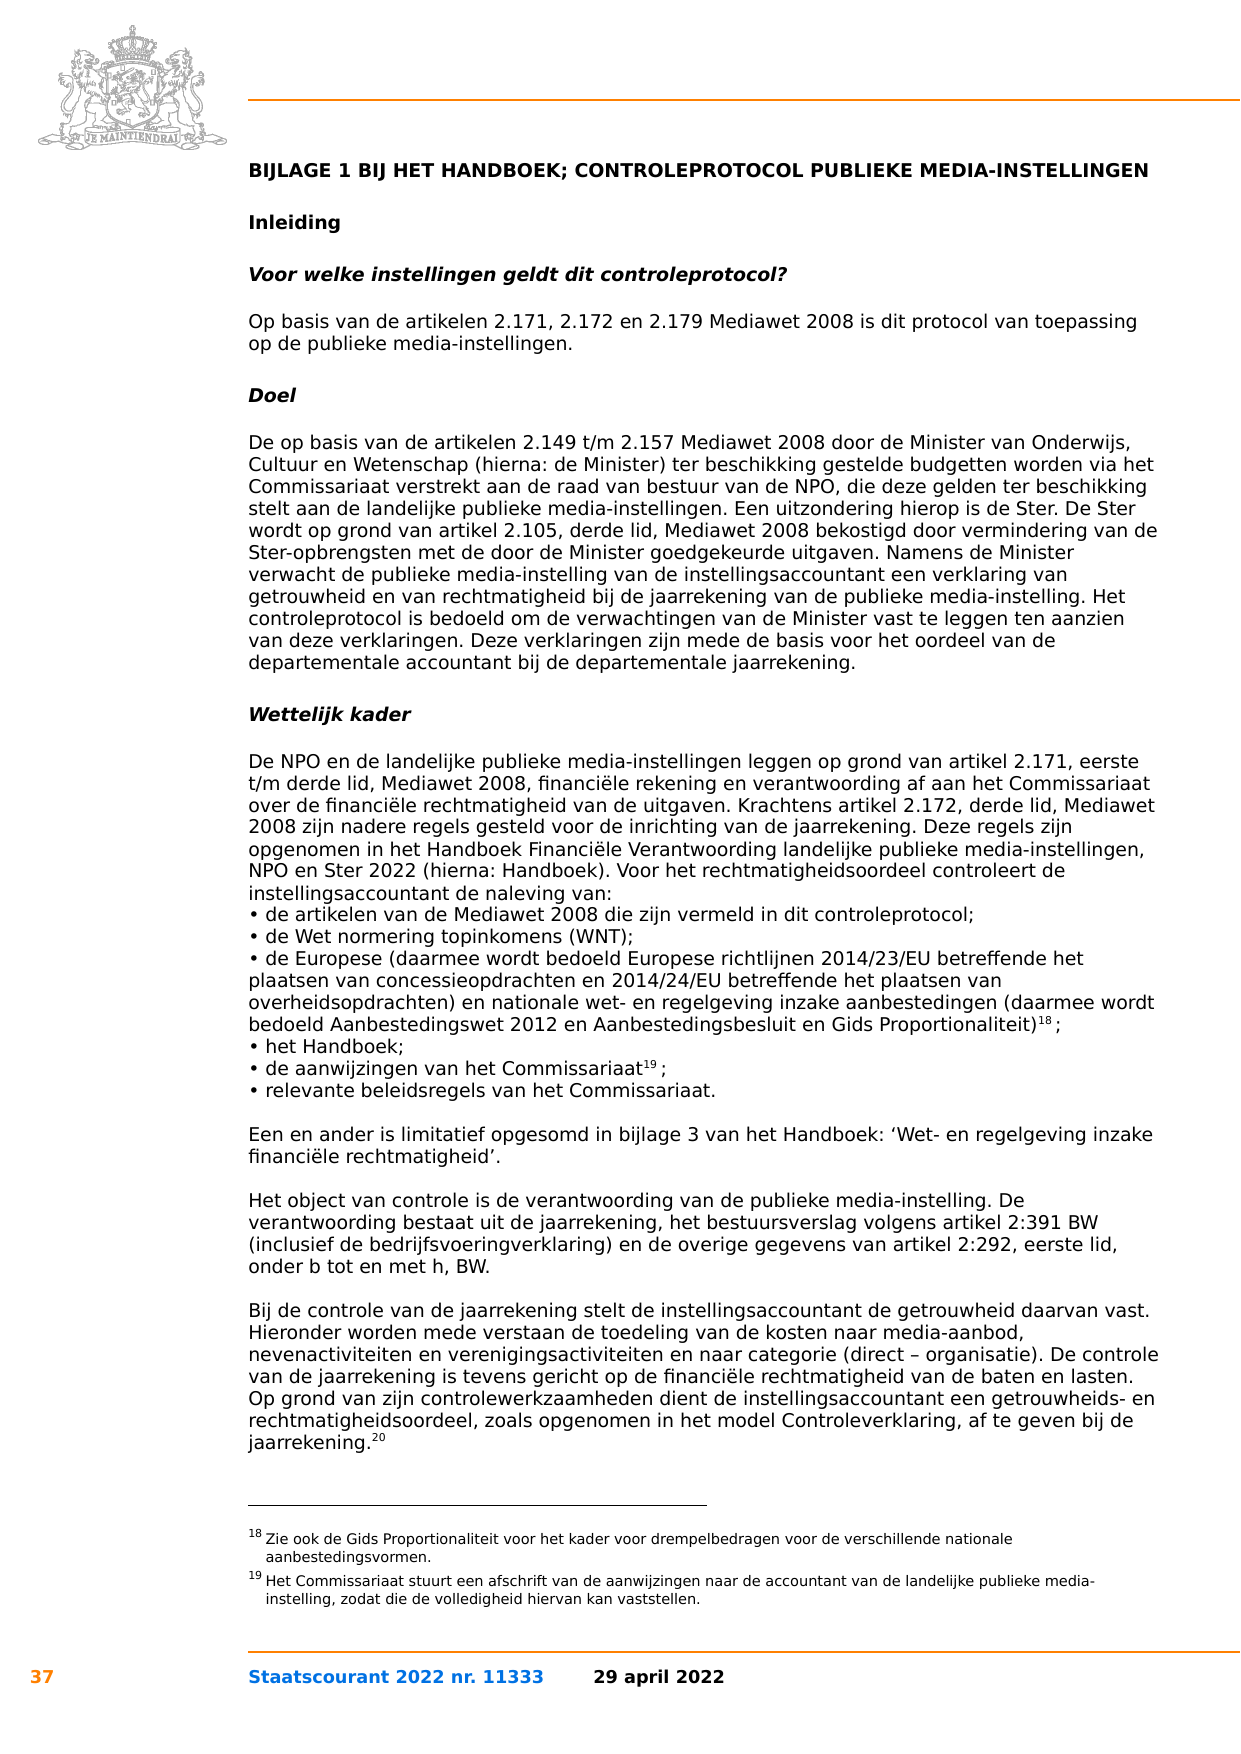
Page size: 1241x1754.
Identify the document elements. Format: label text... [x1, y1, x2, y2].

text Een en ander is limitatief opgesomd in bijlage 3 van het Handboek: ‘Wet- en regelgeving inzake financiële rechtmatigheid’. [248, 1124, 1163, 1168]
subtitle Voor welke instellingen geldt dit controleprotocol? [248, 264, 1163, 286]
text • relevante beleidsregels van het Commissariaat. [248, 1080, 1163, 1102]
picture [38, 25, 227, 150]
subtitle BIJLAGE 1 BIJ HET HANDBOEK; CONTROLEPROTOCOL PUBLIEKE MEDIA-INSTELLINGEN [248, 160, 1163, 182]
text Op basis van de artikelen 2.171, 2.172 en 2.179 Mediawet 2008 is dit protocol van toepassing op de publieke media-instellingen. [248, 311, 1163, 355]
subtitle Inleiding [248, 212, 1163, 234]
text • het Handboek; [248, 1036, 1163, 1058]
text Zie ook de Gids Proportionaliteit voor het kader voor drempelbedragen voor de verschillende nationale aanbestedingsvormen. [248, 1527, 1163, 1566]
subtitle Wettelijk kader [248, 703, 1163, 726]
text De NPO en de landelijke publieke media-instellingen leggen op grond van artikel 2.171, eerste t/m derde lid, Mediawet 2008, financiële rekening en verantwoording af aan het Commissariaat over de financiële rechtmatigheid van de uitgaven. Krachtens artikel 2.172, derde lid, Mediawet 2008 zijn nadere regels gesteld voor de inrichting van de jaarrekening. Deze regels zijn opgenomen in het Handboek Financiële Verantwoording landelijke publieke media-instellingen, NPO en Ster 2022 (hierna: Handboek). Voor het rechtmatigheidsoordeel controleert de instellingsaccountant de naleving van: [248, 751, 1163, 904]
text • de artikelen van de Mediawet 2008 die zijn vermeld in dit controleprotocol; [248, 904, 1163, 926]
text Bij de controle van de jaarrekening stelt de instellingsaccountant de getrouwheid daarvan vast. Hieronder worden mede verstaan de toedeling van de kosten naar media-aanbod, nevenactiviteiten en verenigingsactiviteiten en naar categorie (direct – organisatie). De controle van de jaarrekening is tevens gericht op de financiële rechtmatigheid van de baten en lasten. Op grond van zijn controlewerkzaamheden dient de instellingsaccountant een getrouwheids- en rechtmatigheidsoordeel, zoals opgenomen in het model Controleverklaring, af te geven bij de jaarrekening. [248, 1300, 1163, 1453]
subtitle Doel [248, 385, 1163, 407]
text • de Europese (daarmee wordt bedoeld Europese richtlijnen 2014/23/EU betreffende het plaatsen van concessieopdrachten en 2014/24/EU betreffende het plaatsen van overheidsopdrachten) en nationale wet- en regelgeving inzake aanbestedingen (daarmee wordt bedoeld Aanbestedingswet 2012 en Aanbestedingsbesluit en Gids Proportionaliteit); [248, 948, 1163, 1036]
text • de Wet normering topinkomens (WNT); [248, 926, 1163, 948]
text De op basis van de artikelen 2.149 t/m 2.157 Mediawet 2008 door de Minister van Onderwijs, Cultuur en Wetenschap (hierna: de Minister) ter beschikking gestelde budgetten worden via het Commissariaat verstrekt aan de raad van bestuur van de NPO, die deze gelden ter beschikking stelt aan de landelijke publieke media-instellingen. Een uitzondering hierop is de Ster. De Ster wordt op grond van artikel 2.105, derde lid, Mediawet 2008 bekostigd door vermindering van de Ster-opbrengsten met de door de Minister goedgekeurde uitgaven. Namens de Minister verwacht de publieke media-instelling van de instellingsaccountant een verklaring van getrouwheid en van rechtmatigheid bij de jaarrekening van de publieke media-instelling. Het controleprotocol is bedoeld om de verwachtingen van de Minister vast te leggen ten aanzien van deze verklaringen. Deze verklaringen zijn mede de basis voor het oordeel van de departementale accountant bij de departementale jaarrekening. [248, 432, 1163, 673]
text Het object van controle is de verantwoording van de publieke media-instelling. De verantwoording bestaat uit de jaarrekening, het bestuursverslag volgens artikel 2:391 BW (inclusief de bedrijfsvoeringverklaring) en de overige gegevens van artikel 2:292, eerste lid, onder b tot en met h, BW. [248, 1190, 1163, 1278]
text • de aanwijzingen van het Commissariaat; [248, 1058, 1163, 1080]
text Het Commissariaat stuurt een afschrift van de aanwijzingen naar de accountant van de landelijke publieke media-instelling, zodat die de volledigheid hiervan kan vaststellen. [248, 1569, 1163, 1608]
